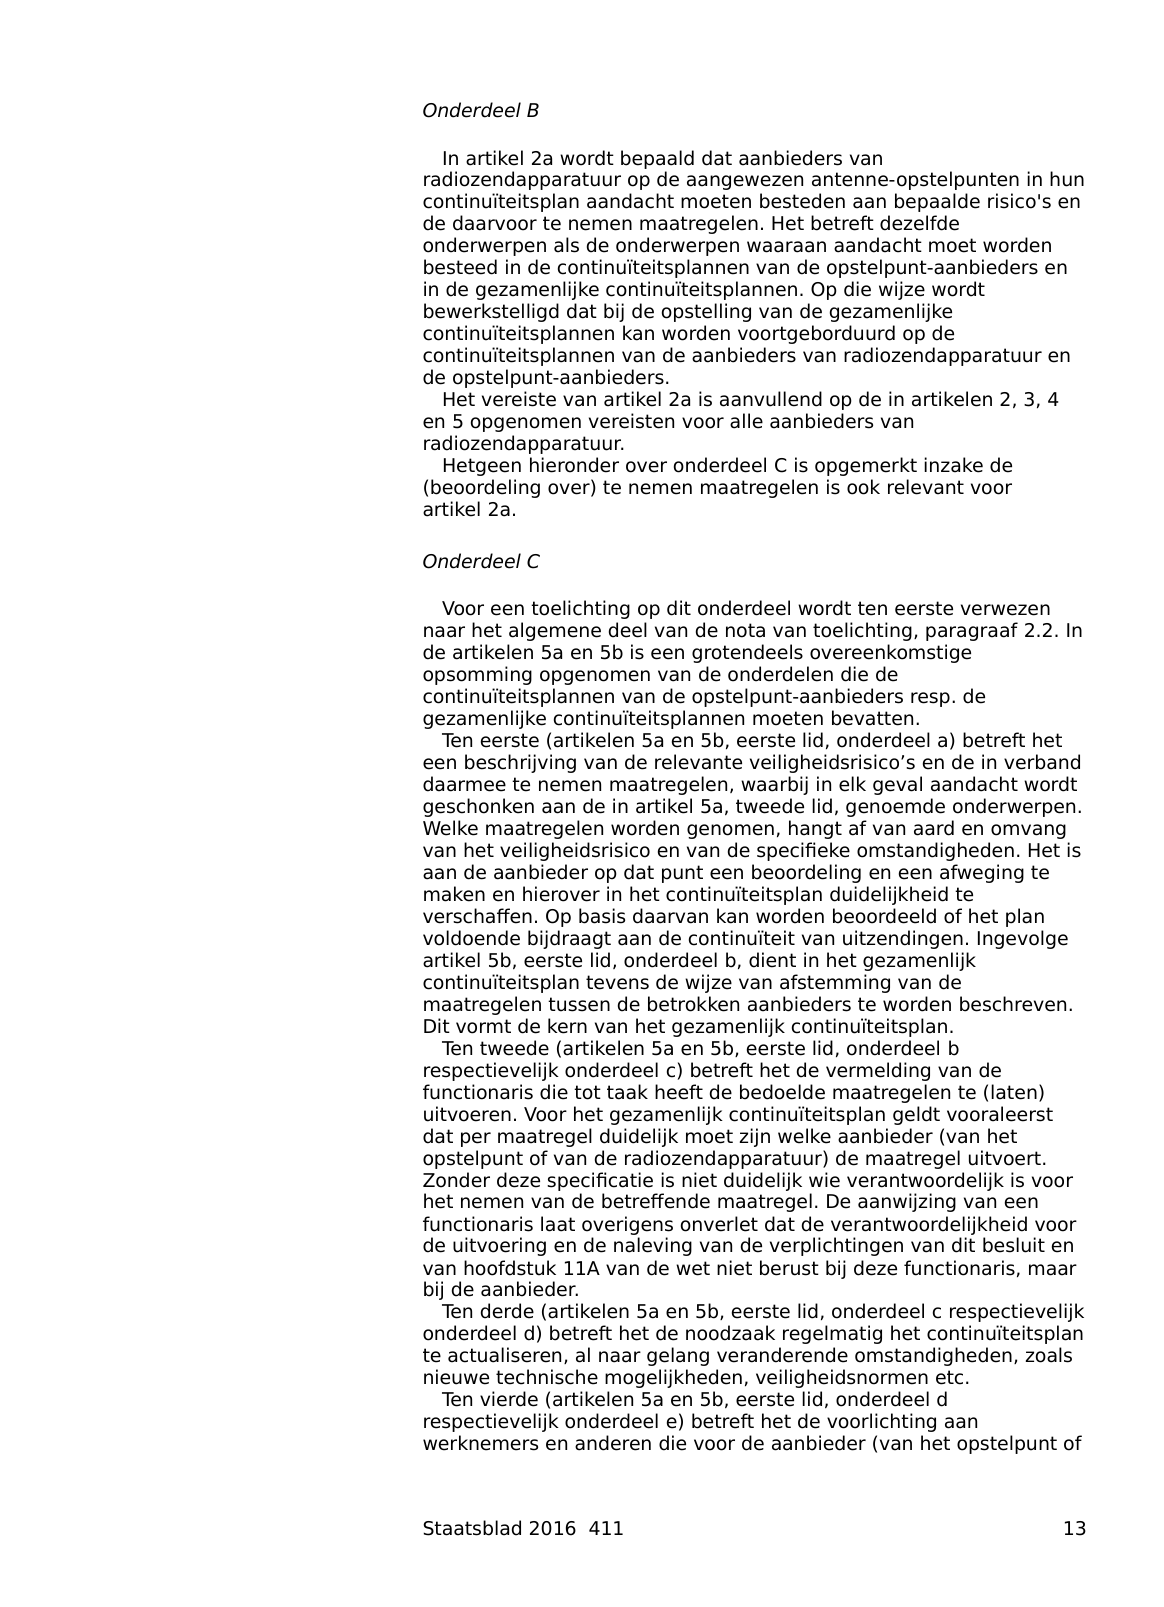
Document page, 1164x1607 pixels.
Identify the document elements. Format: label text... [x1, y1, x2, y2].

text Ten vierde (artikelen 5a en 5b, eerste lid, onderdeel d respectievelijk onderdeel e) betreft het de voorlichting aan werknemers en anderen die voor de aanbieder (van het opstelpunt of [422, 1389, 1087, 1455]
text Ten eerste (artikelen 5a en 5b, eerste lid, onderdeel a) betreft het een beschrijving van de relevante veiligheidsrisico’s en de in verband daarmee te nemen maatregelen, waarbij in elk geval aandacht wordt geschonken aan de in artikel 5a, tweede lid, genoemde onderwerpen. Welke maatregelen worden genomen, hangt af van aard en omvang van het veiligheidsrisico en van de specifieke omstandigheden. Het is aan de aanbieder op dat punt een beoordeling en een afweging te maken en hierover in het continuïteitsplan duidelijkheid te verschaffen. Op basis daarvan kan worden beoordeeld of het plan voldoende bijdraagt aan de continuïteit van uitzendingen. Ingevolge artikel 5b, eerste lid, onderdeel b, dient in het gezamenlijk continuïteitsplan tevens de wijze van afstemming van de maatregelen tussen de betrokken aanbieders te worden beschreven. Dit vormt de kern van het gezamenlijk continuïteitsplan. [422, 730, 1087, 1038]
text In artikel 2a wordt bepaald dat aanbieders van radiozendapparatuur op de aangewezen antenne-opstelpunten in hun continuïteitsplan aandacht moeten besteden aan bepaalde risico's en de daarvoor te nemen maatregelen. Het betreft dezelfde onderwerpen als de onderwerpen waaraan aandacht moet worden besteed in de continuïteitsplannen van de opstelpunt-aanbieders en in de gezamenlijke continuïteitsplannen. Op die wijze wordt bewerkstelligd dat bij de opstelling van de gezamenlijke continuïteitsplannen kan worden voortgeborduurd op de continuïteitsplannen van de aanbieders van radiozendapparatuur en de opstelpunt-aanbieders. [422, 147, 1087, 389]
text Het vereiste van artikel 2a is aanvullend op de in artikelen 2, 3, 4 en 5 opgenomen vereisten voor alle aanbieders van radiozendapparatuur. [422, 389, 1087, 455]
text Voor een toelichting op dit onderdeel wordt ten eerste verwezen naar het algemene deel van de nota van toelichting, paragraaf 2.2. In de artikelen 5a en 5b is een grotendeels overeenkomstige opsomming opgenomen van de onderdelen die de continuïteitsplannen van de opstelpunt-aanbieders resp. de gezamenlijke continuïteitsplannen moeten bevatten. [422, 598, 1087, 730]
text Ten derde (artikelen 5a en 5b, eerste lid, onderdeel c respectievelijk onderdeel d) betreft het de noodzaak regelmatig het continuïteitsplan te actualiseren, al naar gelang veranderende omstandigheden, zoals nieuwe technische mogelijkheden, veiligheidsnormen etc. [422, 1301, 1087, 1389]
text Ten tweede (artikelen 5a en 5b, eerste lid, onderdeel b respectievelijk onderdeel c) betreft het de vermelding van de functionaris die tot taak heeft de bedoelde maatregelen te (laten) uitvoeren. Voor het gezamenlijk continuïteitsplan geldt vooraleerst dat per maatregel duidelijk moet zijn welke aanbieder (van het opstelpunt of van de radiozendapparatuur) de maatregel uitvoert. Zonder deze specificatie is niet duidelijk wie verantwoordelijk is voor het nemen van de betreffende maatregel. De aanwijzing van een functionaris laat overigens onverlet dat de verantwoordelijkheid voor de uitvoering en de naleving van de verplichtingen van dit besluit en van hoofdstuk 11A van de wet niet berust bij deze functionaris, maar bij de aanbieder. [422, 1038, 1087, 1301]
subtitle Onderdeel B [422, 100, 1087, 122]
subtitle Onderdeel C [422, 551, 1087, 573]
text Hetgeen hieronder over onderdeel C is opgemerkt inzake de (beoordeling over) te nemen maatregelen is ook relevant voor artikel 2a. [422, 455, 1087, 521]
